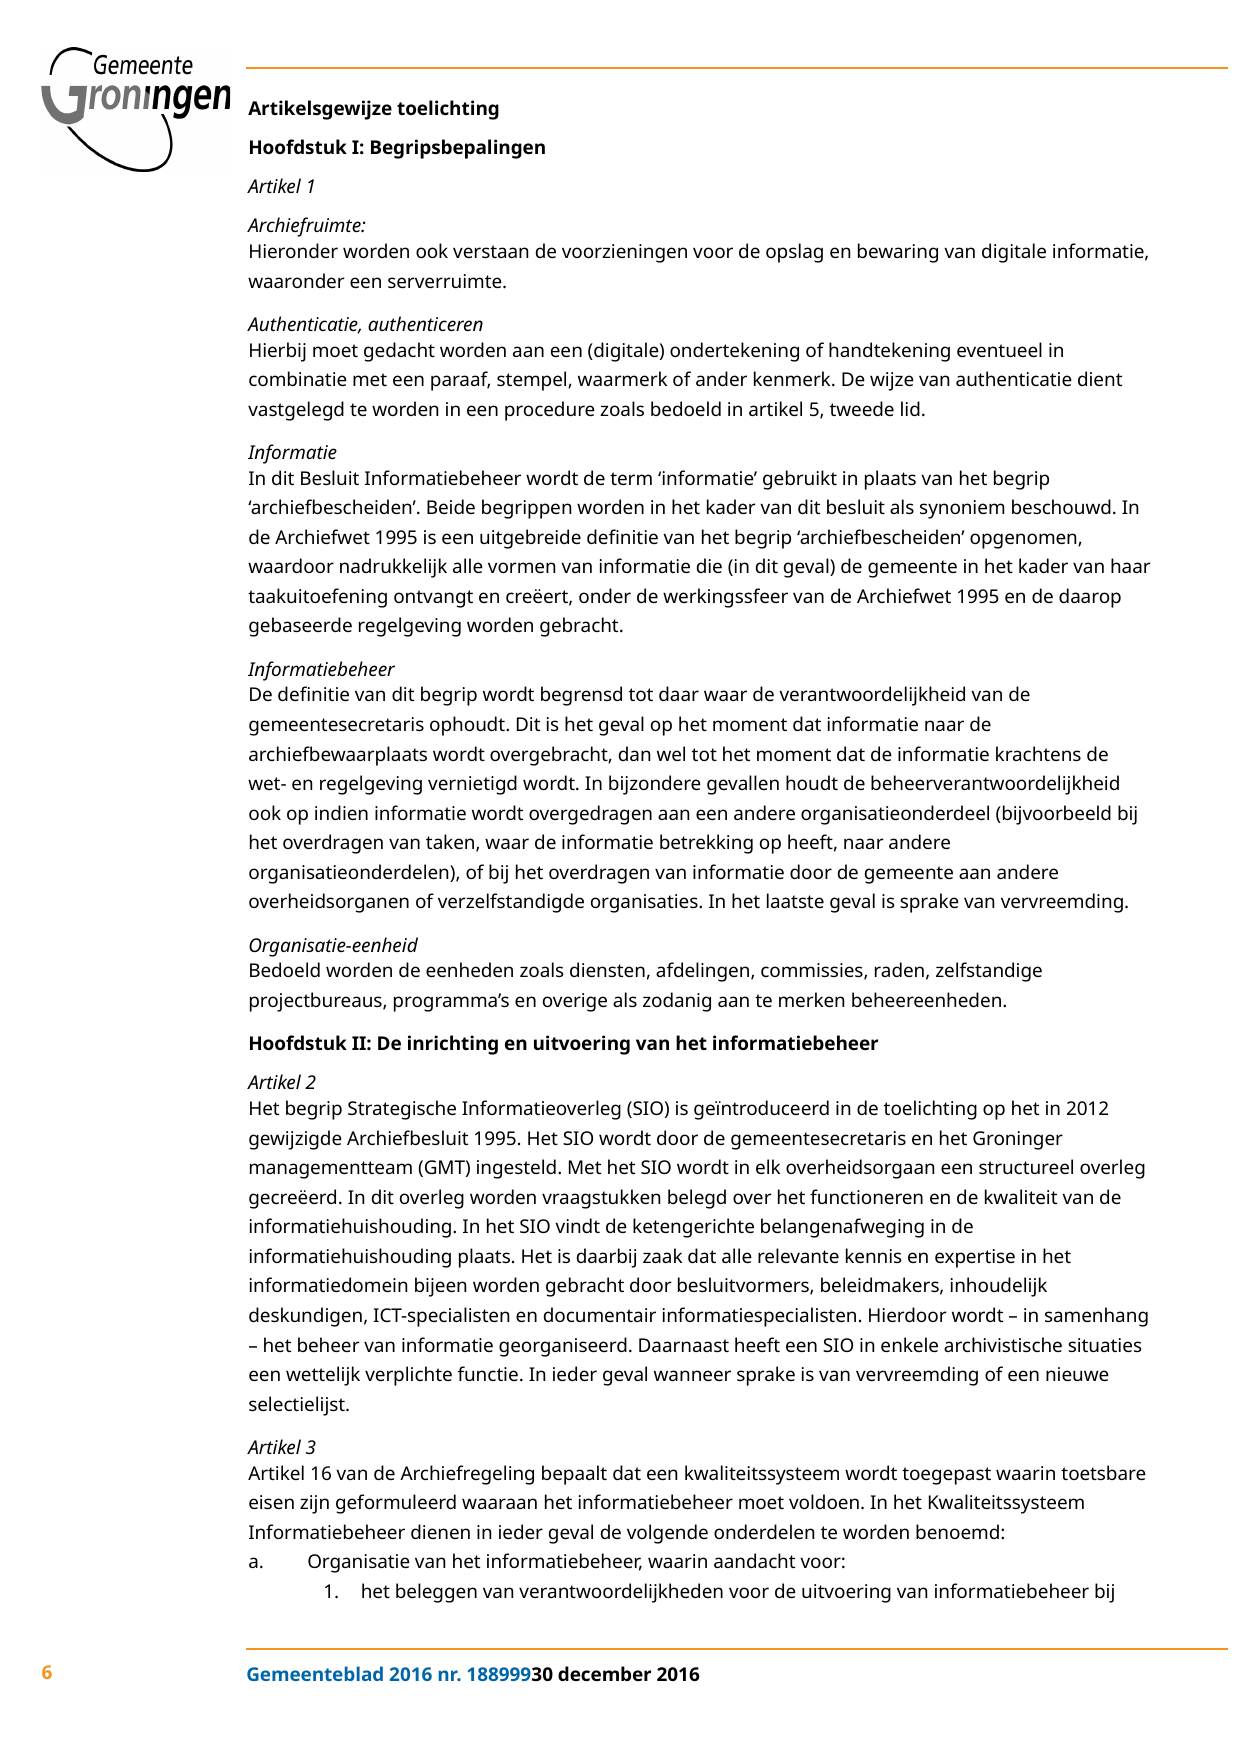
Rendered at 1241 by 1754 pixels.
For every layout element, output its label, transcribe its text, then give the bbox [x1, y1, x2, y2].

list het beleggen van verantwoordelijkheden voor de uitvoering van informatiebeheer bij [323, 1578, 1152, 1604]
text Authenticatie, authenticeren [248, 311, 1152, 337]
text Het begrip Strategische Informatieoverleg (SIO) is geïntroduceerd in de toelichting op het in 2012 gewijzigde Archiefbesluit 1995. Het SIO wordt door de gemeentesecretaris en het Groninger managementteam (GMT) ingesteld. Met het SIO wordt in elk overheidsorgaan een structureel overleg gecreëerd. In dit overleg worden vraagstukken belegd over het functioneren en de kwaliteit van de informatiehuishouding. In het SIO vindt de ketengerichte belangenafweging in de informatiehuishouding plaats. Het is daarbij zaak dat alle relevante kennis en expertise in het informatiedomein bijeen worden gebracht door besluitvormers, beleidmakers, inhoudelijk deskundigen, ICT-specialisten en documentair informatiespecialisten. Hierdoor wordt – in samenhang – het beheer van informatie georganiseerd. Daarnaast heeft een SIO in enkele archivistische situaties een wettelijk verplichte functie. In ieder geval wanneer sprake is van vervreemding of een nieuwe selectielijst. [248, 1095, 1152, 1417]
text Hoofdstuk II: De inrichting en uitvoering van het informatiebeheer [248, 1030, 1152, 1056]
text Artikelsgewijze toelichting [248, 95, 1152, 121]
list Organisatie van het informatiebeheer, waarin aandacht voor: [248, 1549, 1152, 1574]
text Hierbij moet gedacht worden aan een (digitale) ondertekening of handtekening eventueel in combinatie met een paraaf, stempel, waarmerk of ander kenmerk. De wijze van authenticatie dient vastgelegd te worden in een procedure zoals bedoeld in artikel 5, tweede lid. [248, 337, 1152, 422]
picture [41, 47, 231, 172]
text Artikel 1 [248, 173, 1152, 199]
text Archiefruimte: [248, 213, 1152, 238]
text Artikel 2 [248, 1069, 1152, 1095]
text Bedoeld worden de eenheden zoals diensten, afdelingen, commissies, raden, zelfstandige projectbureaus, programma’s en overige als zodanig aan te merken beheereenheden. [248, 957, 1152, 1013]
text Hoofdstuk I: Begripsbepalingen [248, 134, 1152, 160]
text Organisatie-eenheid [248, 932, 1152, 957]
text De definitie van dit begrip wordt begrensd tot daar waar de verantwoordelijkheid van de gemeentesecretaris ophoudt. Dit is het geval op het moment dat informatie naar de archiefbewaarplaats wordt overgebracht, dan wel tot het moment dat de informatie krachtens de wet- en regelgeving vernietigd wordt. In bijzondere gevallen houdt de beheerverantwoordelijkheid ook op indien informatie wordt overgedragen aan een andere organisatieonderdeel (bijvoorbeeld bij het overdragen van taken, waar de informatie betrekking op heeft, naar andere organisatieonderdelen), of bij het overdragen van informatie door de gemeente aan andere overheidsorganen of verzelfstandigde organisaties. In het laatste geval is sprake van vervreemding. [248, 682, 1152, 914]
text Artikel 3 [248, 1434, 1152, 1460]
text Artikel 16 van de Archiefregeling bepaalt dat een kwaliteitssysteem wordt toegepast waarin toetsbare eisen zijn geformuleerd waaraan het informatiebeheer moet voldoen. In het Kwaliteitssysteem Informatiebeheer dienen in ieder geval de volgende onderdelen te worden benoemd: [248, 1460, 1152, 1545]
text Informatiebeheer [248, 656, 1152, 682]
text Informatie [248, 439, 1152, 465]
text In dit Besluit Informatiebeheer wordt de term ‘informatie’ gebruikt in plaats van het begrip ‘archiefbescheiden’. Beide begrippen worden in het kader van dit besluit als synoniem beschouwd. In de Archiefwet 1995 is een uitgebreide definitie van het begrip ‘archiefbescheiden’ opgenomen, waardoor nadrukkelijk alle vormen van informatie die (in dit geval) de gemeente in het kader van haar taakuitoefening ontvangt en creëert, onder de werkingssfeer van de Archiefwet 1995 en de daarop gebaseerde regelgeving worden gebracht. [248, 465, 1152, 638]
text Hieronder worden ook verstaan de voorzieningen voor de opslag en bewaring van digitale informatie, waaronder een serverruimte. [248, 238, 1152, 294]
